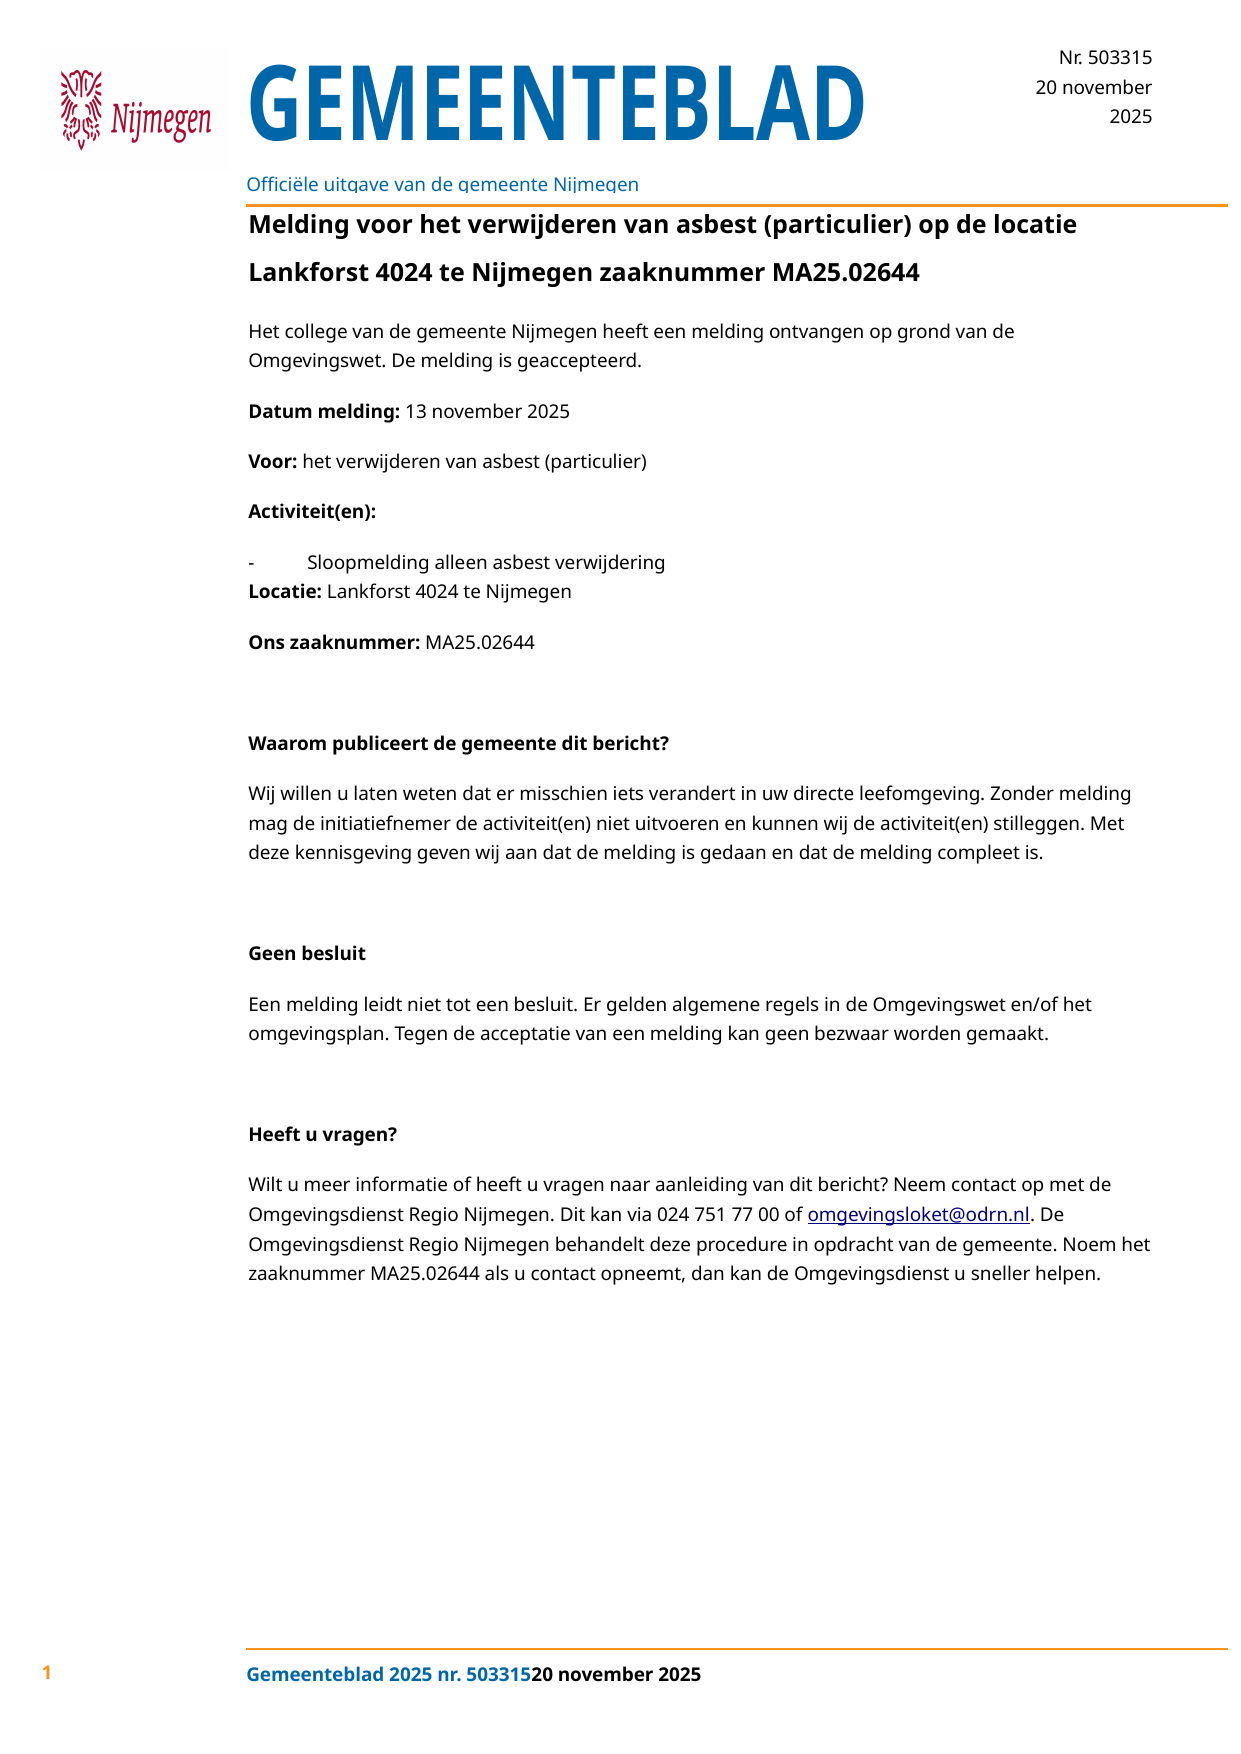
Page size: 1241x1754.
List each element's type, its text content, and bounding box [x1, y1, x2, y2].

picture [41, 47, 231, 172]
text Wilt u meer informatie of heeft u vragen naar aanleiding van dit bericht? Neem contact op met de Omgevingsdienst Regio Nijmegen. Dit kan via 024 751 77 00 of omgevingsloket@odrn.nl. De Omgevingsdienst Regio Nijmegen behandelt deze procedure in opdracht van de gemeente. Noem het zaaknummer MA25.02644 als u contact opneemt, dan kan de Omgevingsdienst u sneller helpen. [248, 1172, 1152, 1286]
text Het college van de gemeente Nijmegen heeft een melding ontvangen op grond van de Omgevingswet. De melding is geaccepteerd. [248, 318, 1152, 373]
text Een melding leidt niet tot een besluit. Er gelden algemene regels in de Omgevingswet en/of het omgevingsplan. Tegen de acceptatie van een melding kan geen bezwaar worden gemaakt. [248, 991, 1152, 1046]
text Datum melding: 13 november 2025 [248, 398, 1152, 424]
text Wij willen u laten weten dat er misschien iets verandert in uw directe leefomgeving. Zonder melding mag de initiatiefnemer de activiteit(en) niet uitvoeren en kunnen wij de activiteit(en) stilleggen. Met deze kennisgeving geven wij aan dat de melding is gedaan en dat de melding compleet is. [248, 780, 1152, 865]
text Activiteit(en): [248, 499, 1152, 524]
text Voor: het verwijderen van asbest (particulier) [248, 448, 1152, 474]
text Waarom publiceert de gemeente dit bericht? [248, 730, 1152, 756]
text Geen besluit [248, 940, 1152, 966]
text Heeft u vragen? [248, 1121, 1152, 1147]
text Ons zaaknummer: MA25.02644 [248, 629, 1152, 655]
text Melding voor het verwijderen van asbest (particulier) op de locatie Lankforst 4024 te Nijmegen zaaknummer MA25.02644 [248, 207, 1152, 288]
text Locatie: Lankforst 4024 te Nijmegen [248, 579, 1152, 604]
list Sloopmelding alleen asbest verwijdering [248, 549, 1152, 575]
